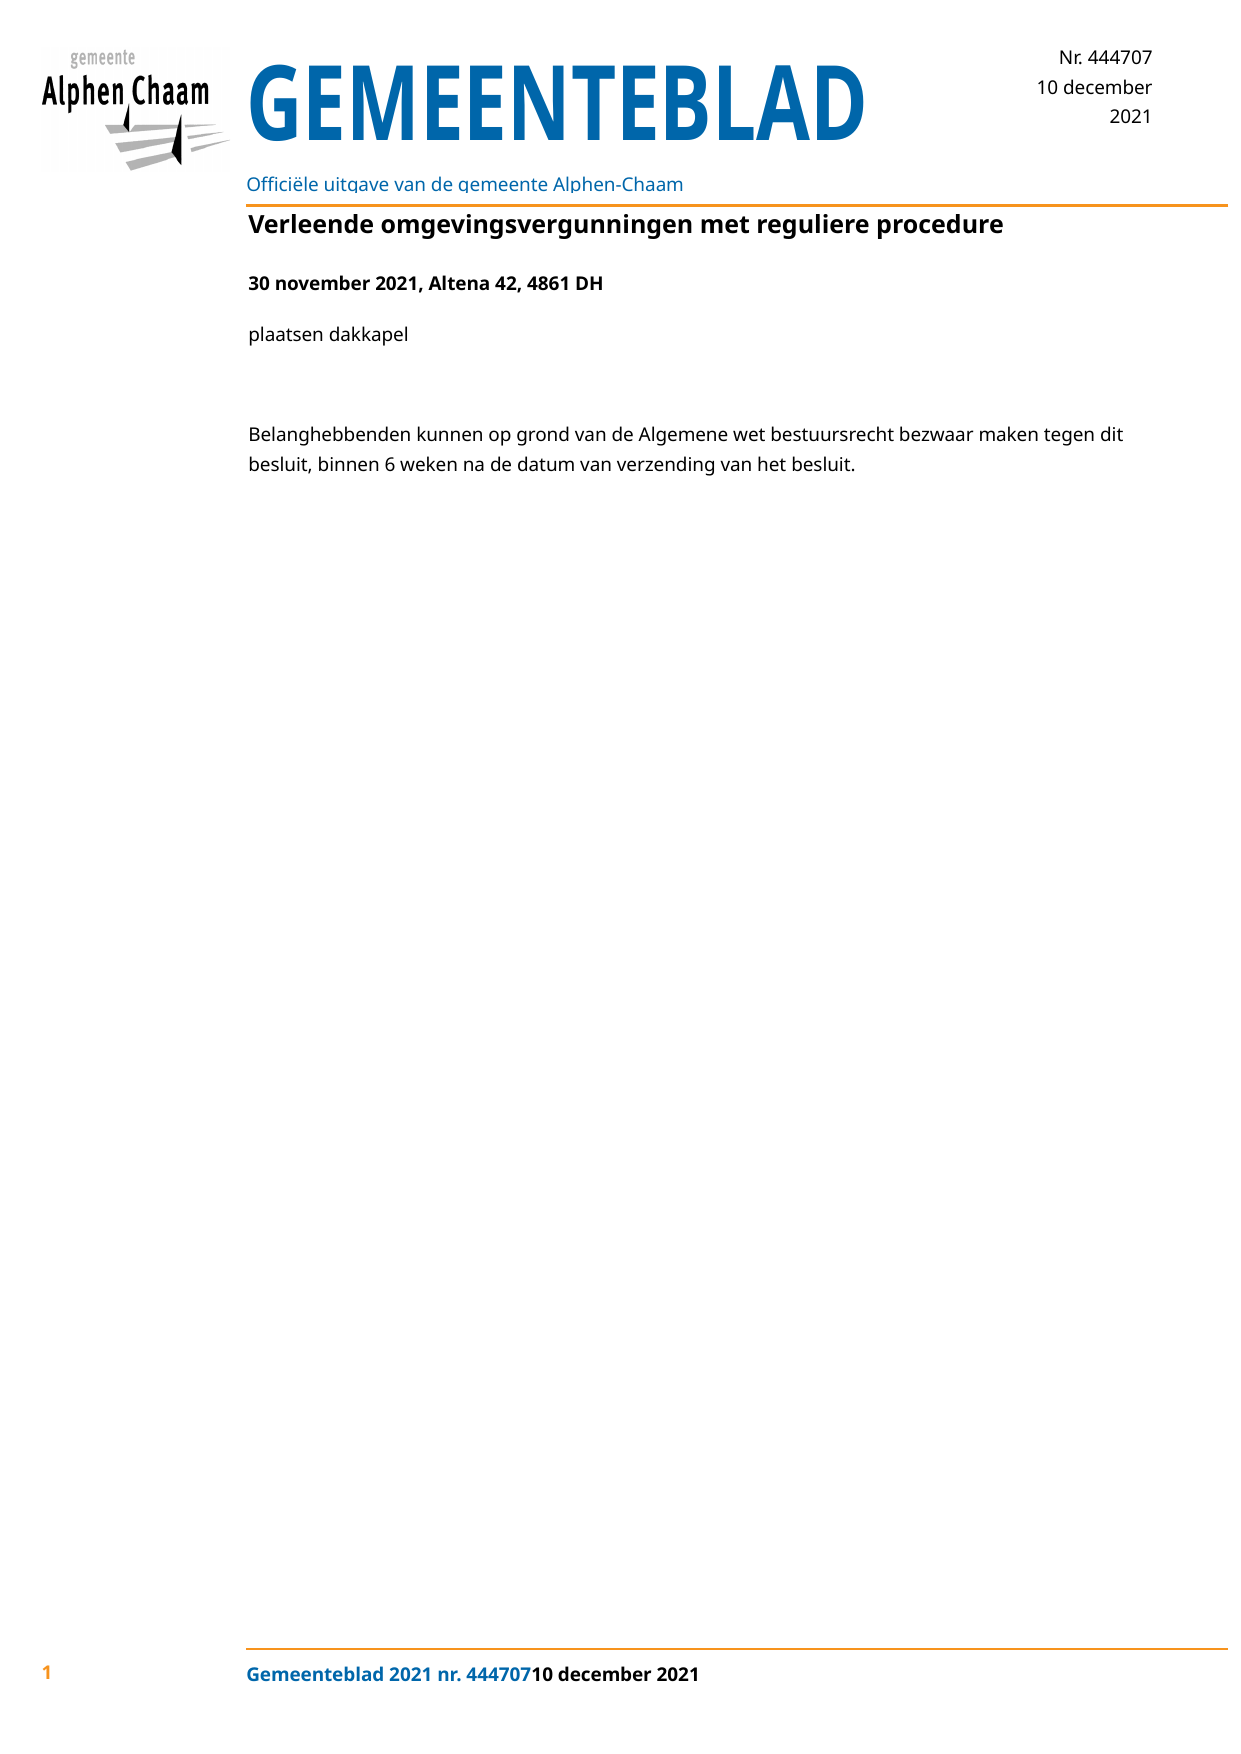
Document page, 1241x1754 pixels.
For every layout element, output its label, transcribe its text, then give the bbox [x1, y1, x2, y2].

picture [41, 47, 231, 172]
text Belanghebbenden kunnen op grond van de Algemene wet bestuursrecht bezwaar maken tegen dit besluit, binnen 6 weken na de datum van verzending van het besluit. [248, 422, 1152, 477]
text 30 november 2021, Altena 42, 4861 DH [248, 270, 1152, 296]
text plaatsen dakkapel [248, 321, 1152, 346]
text Verleende omgevingsvergunningen met reguliere procedure [248, 207, 1152, 241]
